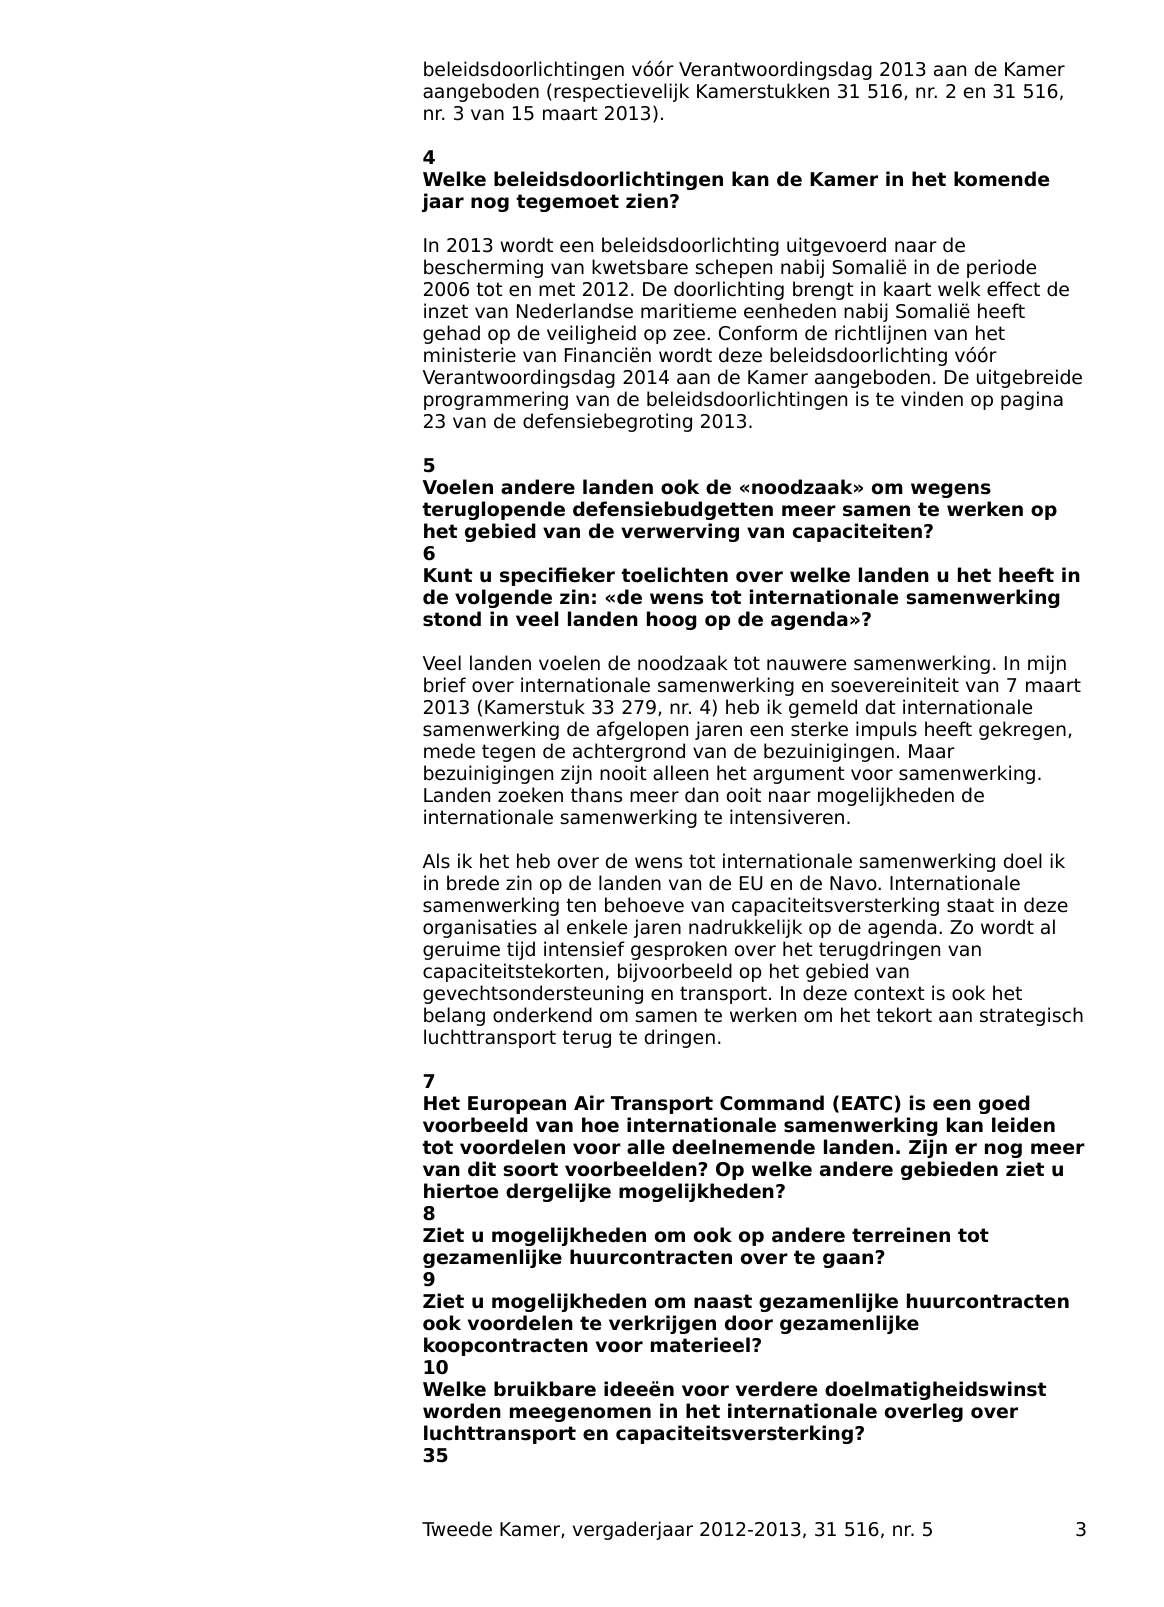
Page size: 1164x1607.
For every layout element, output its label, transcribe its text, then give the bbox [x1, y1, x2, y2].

text 8 [422, 1203, 1087, 1225]
text Welke beleidsdoorlichtingen kan de Kamer in het komende jaar nog tegemoet zien? [422, 169, 1087, 213]
text Ziet u mogelijkheden om ook op andere terreinen tot gezamenlijke huurcontracten over te gaan? [422, 1225, 1087, 1269]
text Welke bruikbare ideeën voor verdere doelmatigheidswinst worden meegenomen in het internationale overleg over luchttransport en capaciteitsversterking? [422, 1379, 1087, 1445]
text 9 [422, 1269, 1087, 1291]
text 4 [422, 147, 1087, 169]
text Ziet u mogelijkheden om naast gezamenlijke huurcontracten ook voordelen te verkrijgen door gezamenlijke koopcontracten voor materieel? [422, 1291, 1087, 1357]
text In 2013 wordt een beleidsdoorlichting uitgevoerd naar de bescherming van kwetsbare schepen nabij Somalië in de periode 2006 tot en met 2012. De doorlichting brengt in kaart welk effect de inzet van Nederlandse maritieme eenheden nabij Somalië heeft gehad op de veiligheid op zee. Conform de richtlijnen van het ministerie van Financiën wordt deze beleidsdoorlichting vóór Verantwoordingsdag 2014 aan de Kamer aangeboden. De uitgebreide programmering van de beleidsdoorlichtingen is te vinden op pagina 23 van de defensiebegroting 2013. [422, 235, 1087, 433]
text 10 [422, 1357, 1087, 1379]
text 7 [422, 1071, 1087, 1093]
text beleidsdoorlichtingen vóór Verantwoordingsdag 2013 aan de Kamer aangeboden (respectievelijk Kamerstukken 31 516, nr. 2 en 31 516, nr. 3 van 15 maart 2013). [422, 59, 1087, 125]
text 6 [422, 543, 1087, 565]
text Voelen andere landen ook de «noodzaak» om wegens teruglopende defensiebudgetten meer samen te werken op het gebied van de verwerving van capaciteiten? [422, 477, 1087, 543]
text Kunt u specifieker toelichten over welke landen u het heeft in de volgende zin: «de wens tot internationale samenwerking stond in veel landen hoog op de agenda»? [422, 565, 1087, 631]
text 5 [422, 455, 1087, 477]
text Veel landen voelen de noodzaak tot nauwere samenwerking. In mijn brief over internationale samenwerking en soevereiniteit van 7 maart 2013 (Kamerstuk 33 279, nr. 4) heb ik gemeld dat internationale samenwerking de afgelopen jaren een sterke impuls heeft gekregen, mede tegen de achtergrond van de bezuinigingen. Maar bezuinigingen zijn nooit alleen het argument voor samenwerking. Landen zoeken thans meer dan ooit naar mogelijkheden de internationale samenwerking te intensiveren. [422, 653, 1087, 829]
text 35 [422, 1445, 1087, 1467]
text Het European Air Transport Command (EATC) is een goed voorbeeld van hoe internationale samenwerking kan leiden tot voordelen voor alle deelnemende landen. Zijn er nog meer van dit soort voorbeelden? Op welke andere gebieden ziet u hiertoe dergelijke mogelijkheden? [422, 1093, 1087, 1203]
text Als ik het heb over de wens tot internationale samenwerking doel ik in brede zin op de landen van de EU en de Navo. Internationale samenwerking ten behoeve van capaciteitsversterking staat in deze organisaties al enkele jaren nadrukkelijk op de agenda. Zo wordt al geruime tijd intensief gesproken over het terugdringen van capaciteitstekorten, bijvoorbeeld op het gebied van gevechtsondersteuning en transport. In deze context is ook het belang onderkend om samen te werken om het tekort aan strategisch luchttransport terug te dringen. [422, 851, 1087, 1049]
